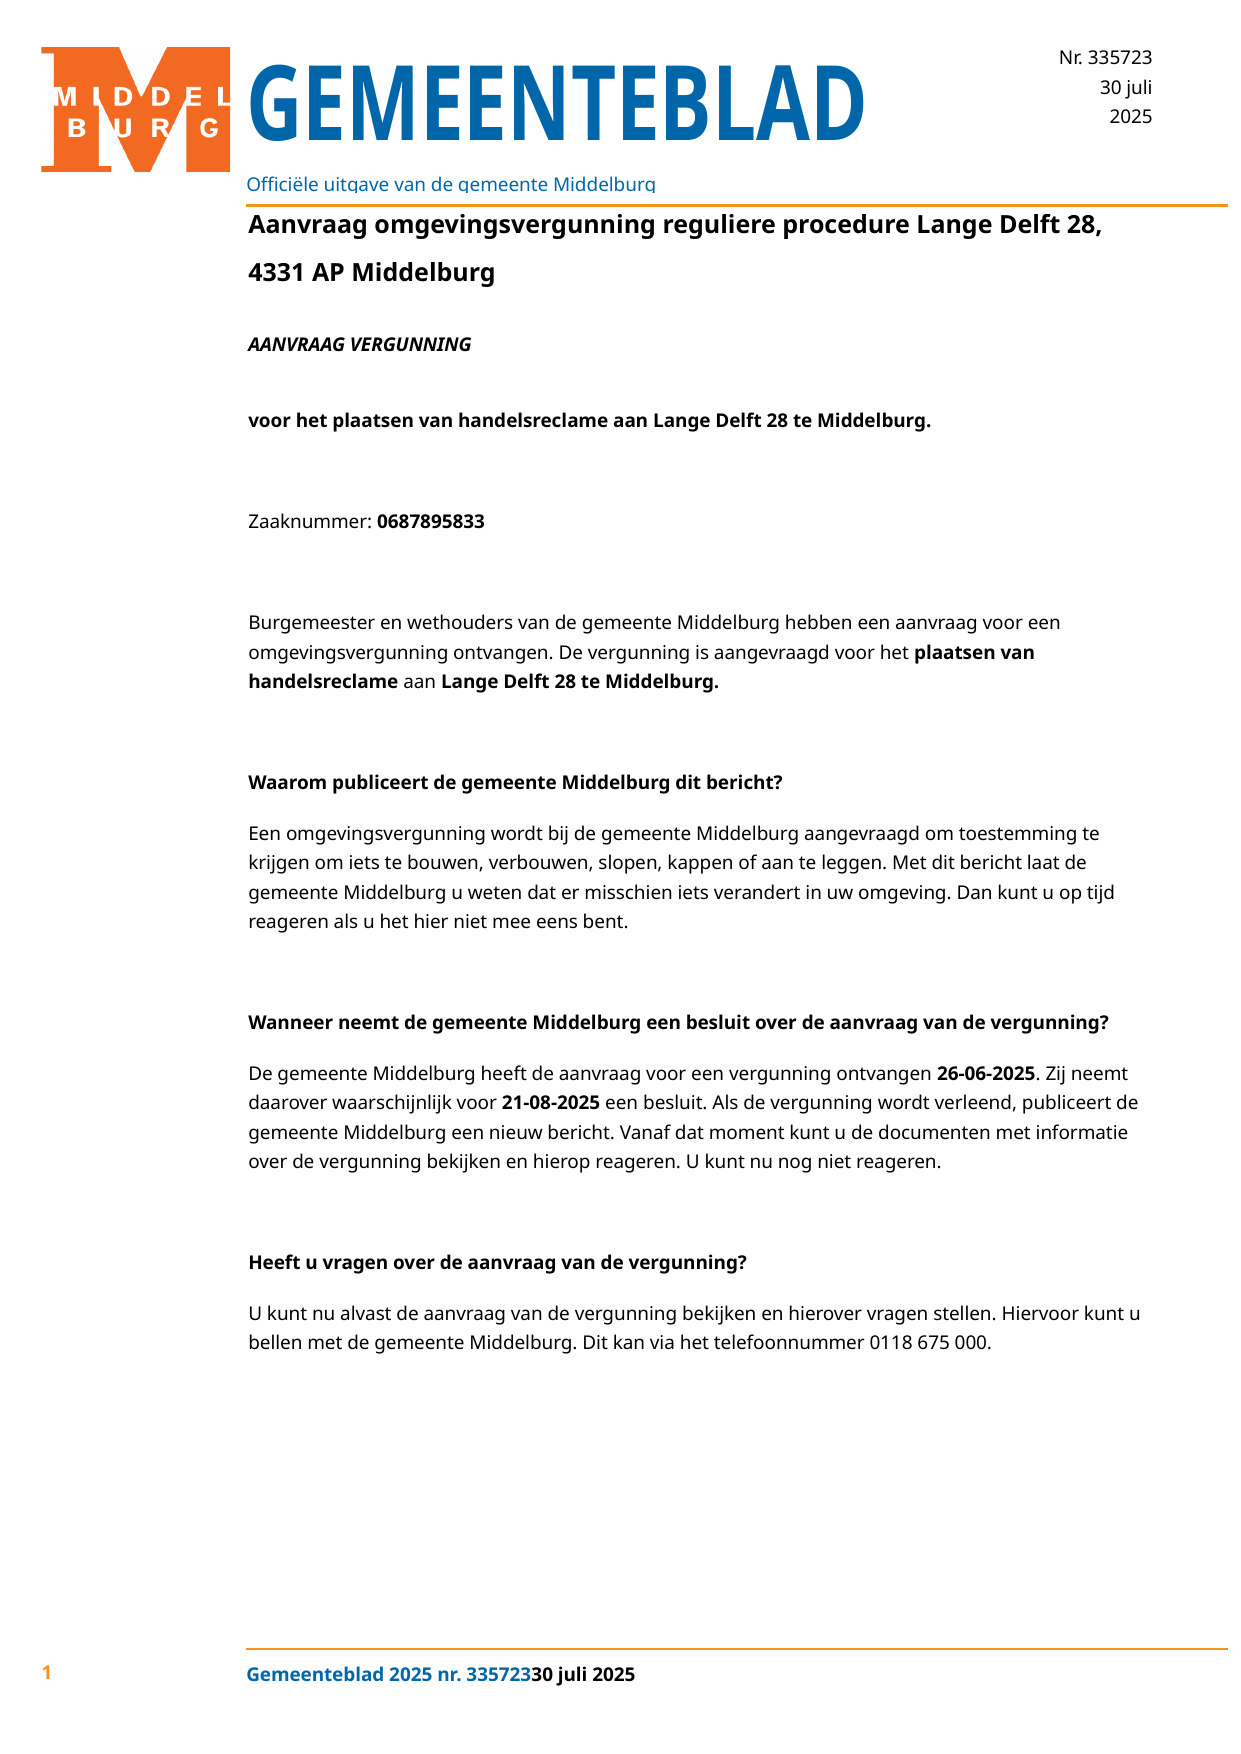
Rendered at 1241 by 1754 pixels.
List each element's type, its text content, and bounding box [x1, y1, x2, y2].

text Wanneer neemt de gemeente Middelburg een besluit over de aanvraag van de vergunning? [248, 1009, 1152, 1035]
text De gemeente Middelburg heeft de aanvraag voor een vergunning ontvangen 26-06-2025. Zij neemt daarover waarschijnlijk voor 21-08-2025 een besluit. Als de vergunning wordt verleend, publiceert de gemeente Middelburg een nieuw bericht. Vanaf dat moment kunt u de documenten met informatie over de vergunning bekijken en hierop reageren. U kunt nu nog niet reageren. [248, 1060, 1152, 1174]
text voor het plaatsen van handelsreclame aan Lange Delft 28 te Middelburg. [248, 408, 1152, 433]
text U kunt nu alvast de aanvraag van de vergunning bekijken en hierover vragen stellen. Hiervoor kunt u bellen met de gemeente Middelburg. Dit kan via het telefoonnummer 0118 675 000. [248, 1300, 1152, 1355]
text AANVRAAG VERGUNNING [248, 331, 1152, 357]
text Heeft u vragen over de aanvraag van de vergunning? [248, 1249, 1152, 1275]
text Waarom publiceert de gemeente Middelburg dit bericht? [248, 769, 1152, 795]
picture [41, 47, 231, 172]
text Een omgevingsvergunning wordt bij de gemeente Middelburg aangevraagd om toestemming te krijgen om iets te bouwen, verbouwen, slopen, kappen of aan te leggen. Met dit bericht laat de gemeente Middelburg u weten dat er misschien iets verandert in uw omgeving. Dan kunt u op tijd reageren als u het hier niet mee eens bent. [248, 820, 1152, 934]
text Zaaknummer: 0687895833 [248, 508, 1152, 534]
text Aanvraag omgevingsvergunning reguliere procedure Lange Delft 28, 4331 AP Middelburg [248, 207, 1152, 288]
text Burgemeester en wethouders van de gemeente Middelburg hebben een aanvraag voor een omgevingsvergunning ontvangen. De vergunning is aangevraagd voor het plaatsen van handelsreclame aan Lange Delft 28 te Middelburg. [248, 609, 1152, 694]
